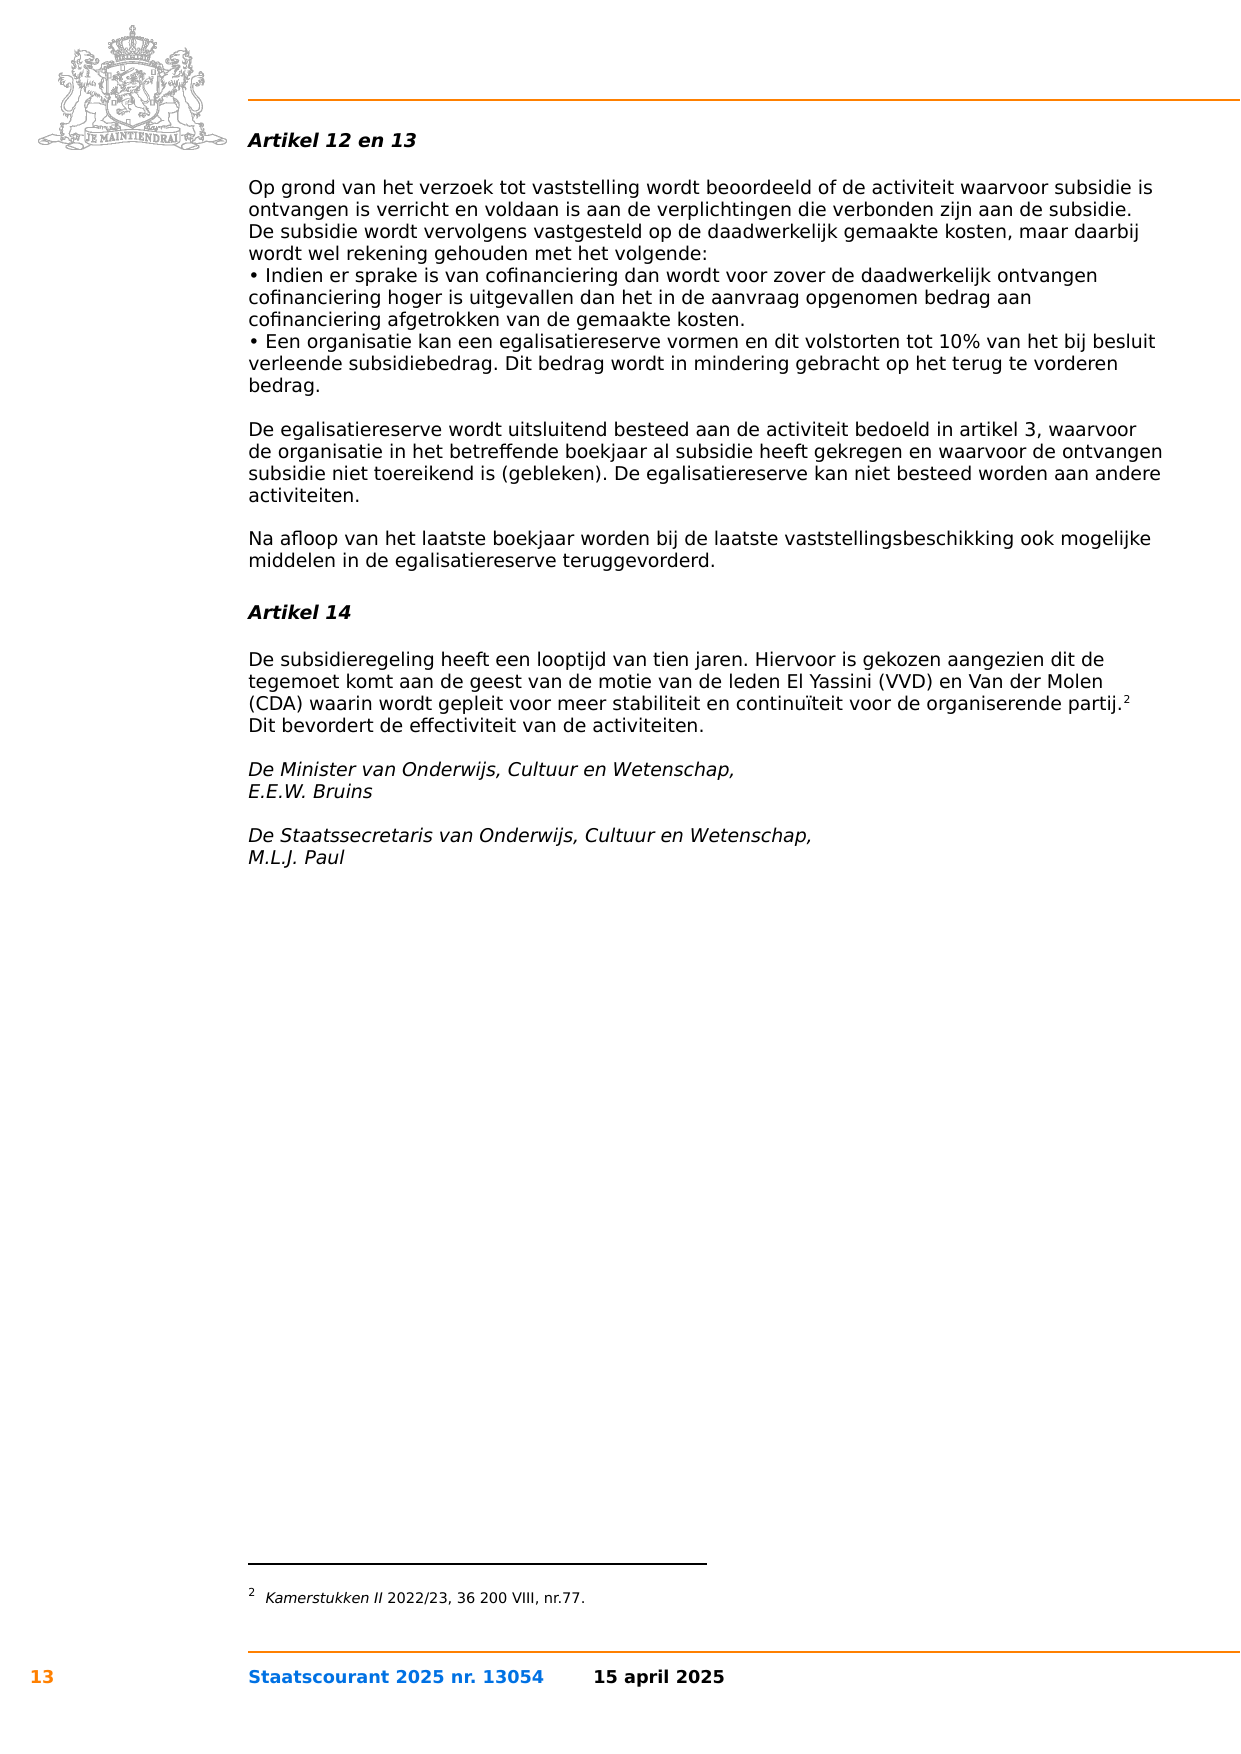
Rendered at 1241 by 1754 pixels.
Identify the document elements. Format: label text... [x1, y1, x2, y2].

text De egalisatiereserve wordt uitsluitend besteed aan de activiteit bedoeld in artikel 3, waarvoor de organisatie in het betreffende boekjaar al subsidie heeft gekregen en waarvoor de ontvangen subsidie niet toereikend is (gebleken). De egalisatiereserve kan niet besteed worden aan andere activiteiten. [248, 418, 1163, 506]
text • Indien er sprake is van cofinanciering dan wordt voor zover de daadwerkelijk ontvangen cofinanciering hoger is uitgevallen dan het in de aanvraag opgenomen bedrag aan cofinanciering afgetrokken van de gemaakte kosten. [248, 265, 1163, 331]
text De subsidieregeling heeft een looptijd van tien jaren. Hiervoor is gekozen aangezien dit de tegemoet komt aan de geest van de motie van de leden El Yassini (VVD) en Van der Molen (CDA) waarin wordt gepleit voor meer stabiliteit en continuïteit voor de organiserende partij. Dit bevordert de effectiviteit van de activiteiten. [248, 649, 1163, 737]
subtitle Artikel 12 en 13 [248, 130, 1163, 152]
text Kamerstukken II 2022/23, 36 200 VIII, nr.77. [248, 1586, 1163, 1608]
text De Minister van Onderwijs, Cultuur en Wetenschap, E.E.W. Bruins [248, 759, 1163, 803]
text Op grond van het verzoek tot vaststelling wordt beoordeeld of de activiteit waarvoor subsidie is ontvangen is verricht en voldaan is aan de verplichtingen die verbonden zijn aan de subsidie. De subsidie wordt vervolgens vastgesteld op de daadwerkelijk gemaakte kosten, maar daarbij wordt wel rekening gehouden met het volgende: [248, 177, 1163, 265]
text Na afloop van het laatste boekjaar worden bij de laatste vaststellingsbeschikking ook mogelijke middelen in de egalisatiereserve teruggevorderd. [248, 528, 1163, 572]
subtitle Artikel 14 [248, 602, 1163, 624]
text De Staatssecretaris van Onderwijs, Cultuur en Wetenschap, M.L.J. Paul [248, 825, 1163, 869]
text • Een organisatie kan een egalisatiereserve vormen en dit volstorten tot 10% van het bij besluit verleende subsidiebedrag. Dit bedrag wordt in mindering gebracht op het terug te vorderen bedrag. [248, 331, 1163, 397]
picture [38, 25, 227, 150]
